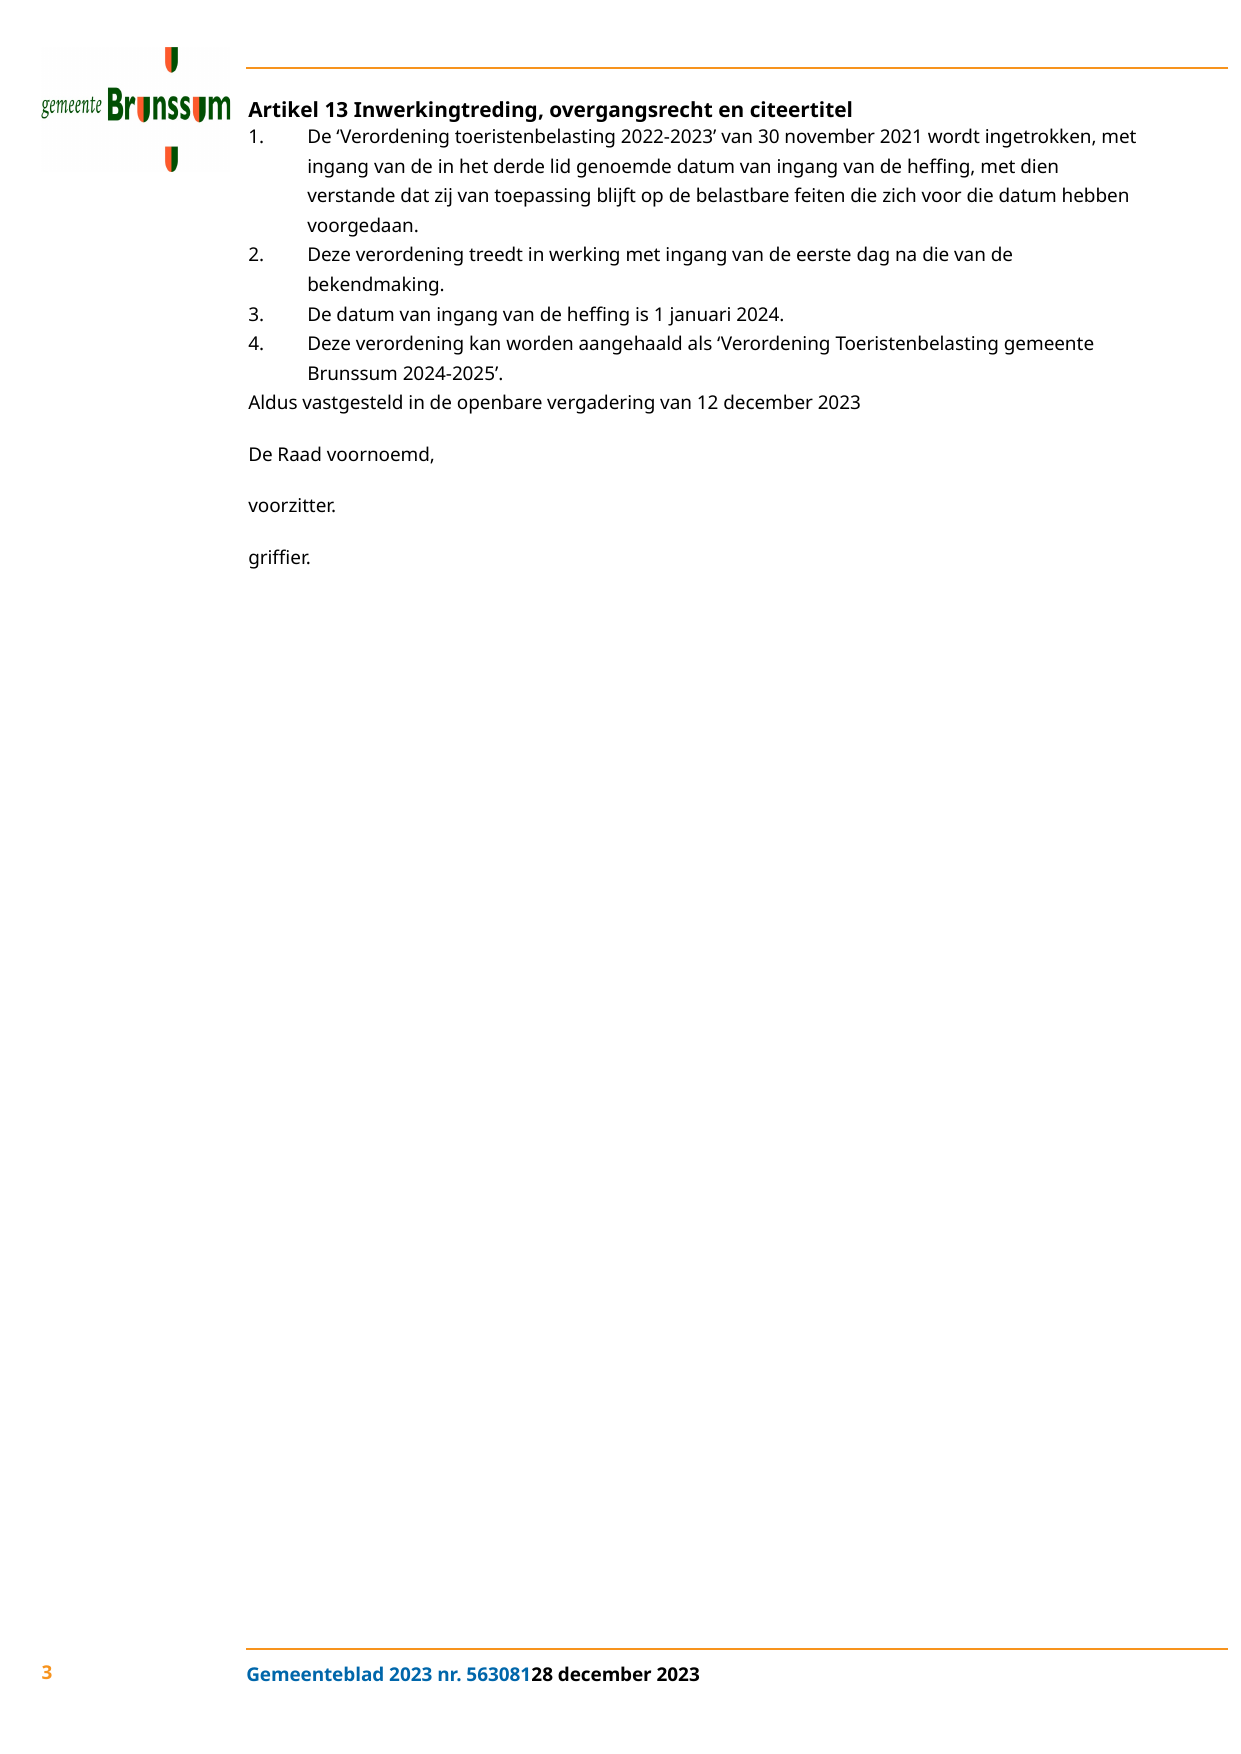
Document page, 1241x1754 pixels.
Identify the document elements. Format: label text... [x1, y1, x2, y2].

text De Raad voornoemd, [248, 441, 1152, 467]
text voorzitter. [248, 492, 1152, 518]
text Artikel 13 Inwerkingtreding, overgangsrecht en citeertitel [248, 95, 1152, 123]
text griffier. [248, 544, 1152, 569]
list De ‘Verordening toeristenbelasting 2022-2023’ van 30 november 2021 wordt ingetrokken, met ingang van de in het derde lid genoemde datum van ingang van de heffing, met dien verstande dat zij van toepassing blijft op de belastbare feiten die zich voor die datum hebben voorgedaan. [248, 123, 1152, 238]
picture [41, 47, 231, 172]
list Deze verordening kan worden aangehaald als ‘Verordening Toeristenbelasting gemeente Brunssum 2024-2025’. [248, 330, 1152, 386]
text Aldus vastgesteld in de openbare vergadering van 12 december 2023 [248, 389, 1152, 415]
list Deze verordening treedt in werking met ingang van de eerste dag na die van de bekendmaking. [248, 242, 1152, 297]
list De datum van ingang van de heffing is 1 januari 2024. [248, 301, 1152, 326]
